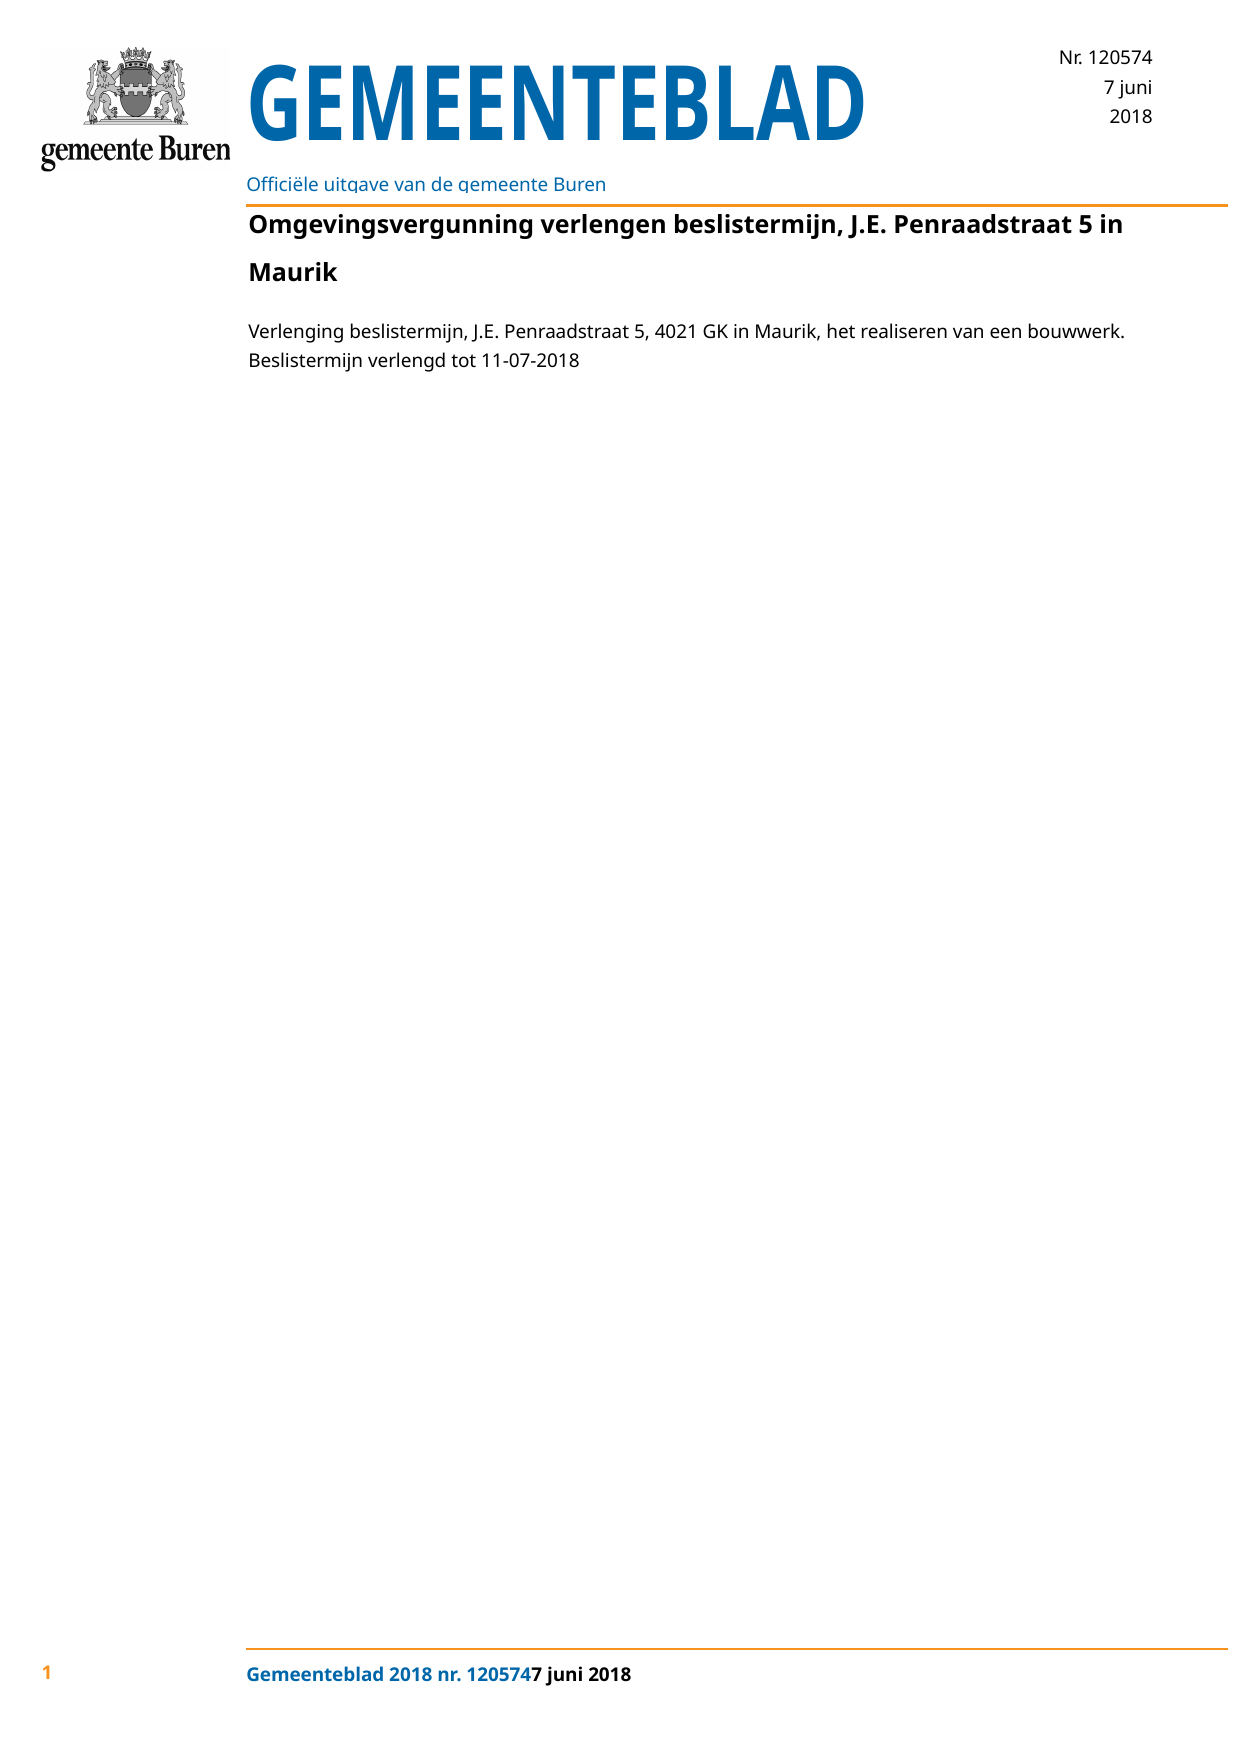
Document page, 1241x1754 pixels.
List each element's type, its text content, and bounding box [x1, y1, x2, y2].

text Omgevingsvergunning verlengen beslistermijn, J.E. Penraadstraat 5 in Maurik [248, 207, 1152, 288]
text Verlenging beslistermijn, J.E. Penraadstraat 5, 4021 GK in Maurik, het realiseren van een bouwwerk. Beslistermijn verlengd tot 11-07-2018 [248, 318, 1152, 373]
picture [41, 47, 231, 172]
